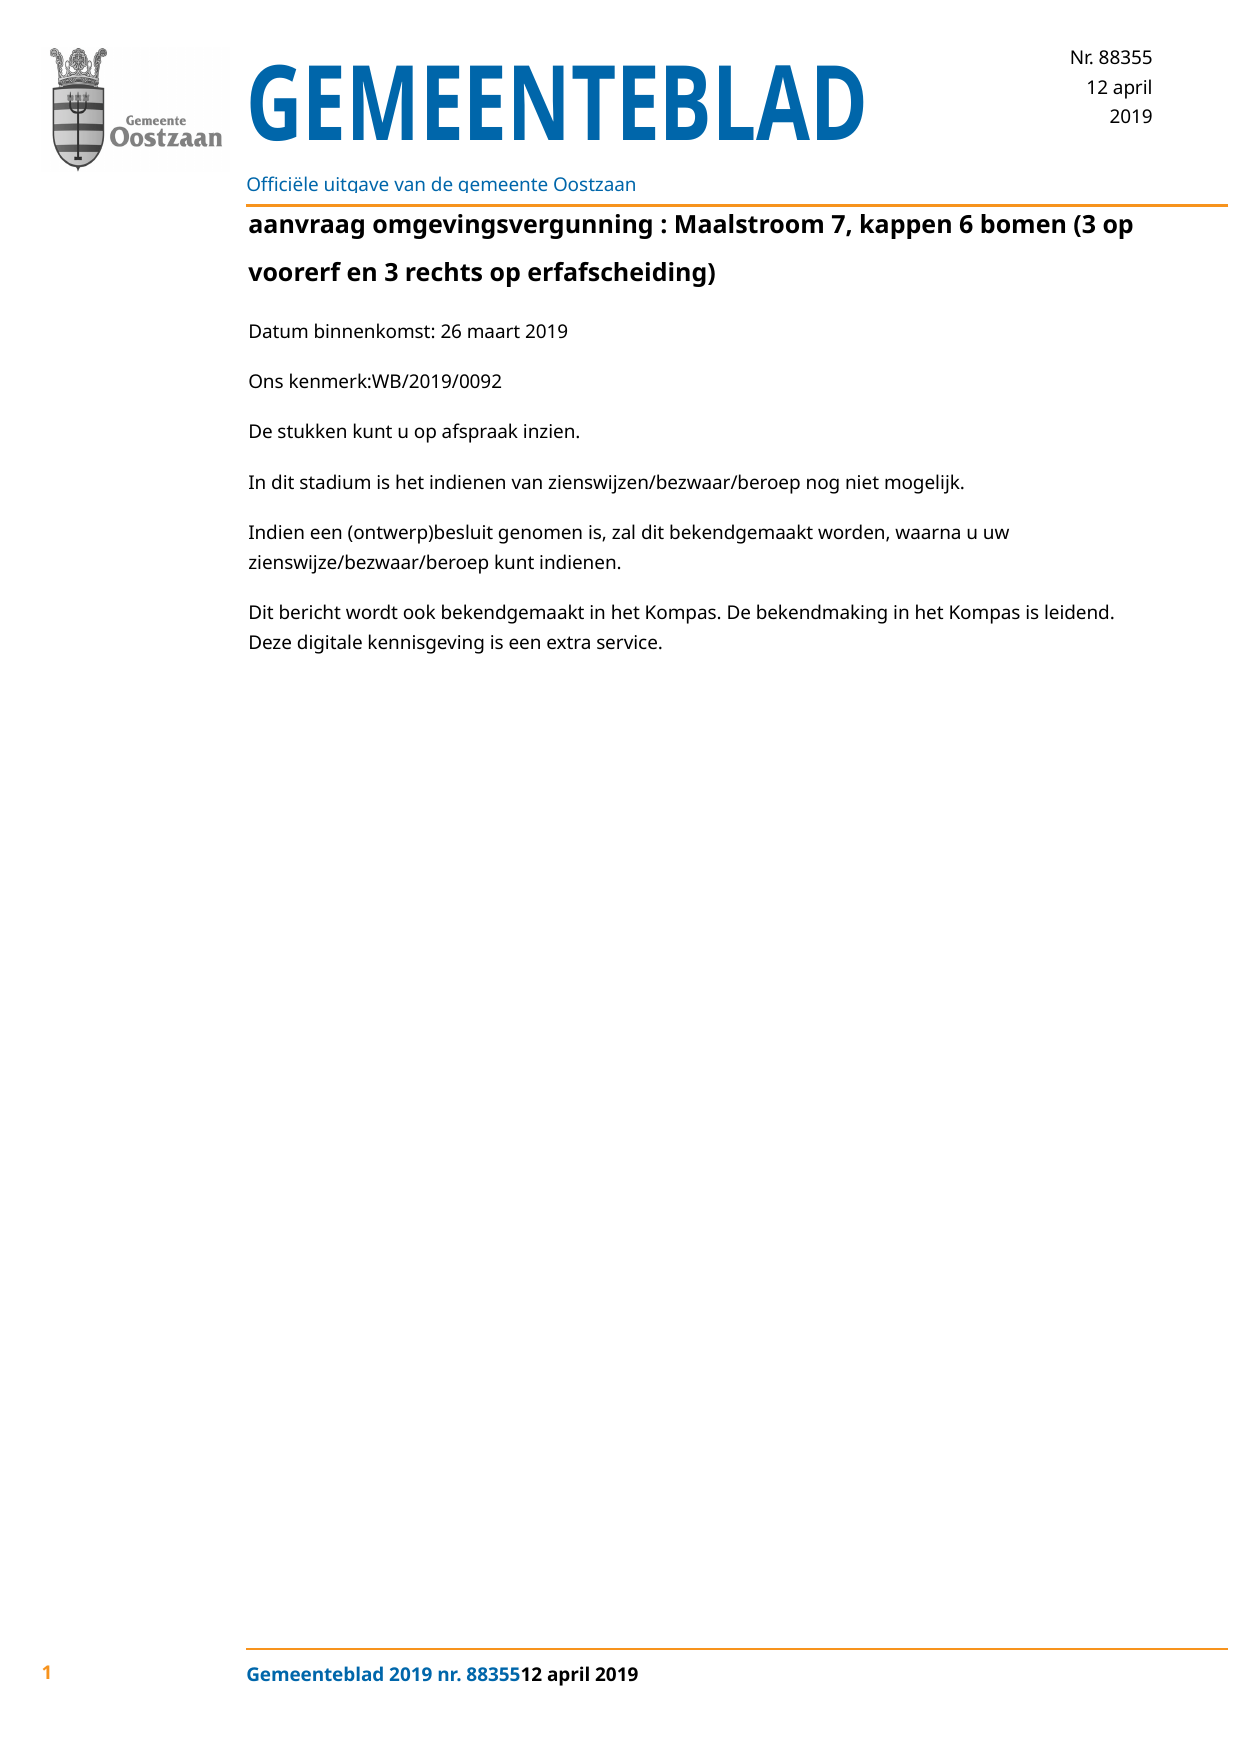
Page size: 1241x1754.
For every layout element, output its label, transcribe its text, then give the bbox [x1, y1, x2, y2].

text In dit stadium is het indienen van zienswijzen/bezwaar/beroep nog niet mogelijk. [248, 469, 1152, 495]
text Datum binnenkomst: 26 maart 2019 [248, 318, 1152, 344]
text Dit bericht wordt ook bekendgemaakt in het Kompas. De bekendmaking in het Kompas is leidend. Deze digitale kennisgeving is een extra service. [248, 599, 1152, 655]
text Ons kenmerk:WB/2019/0092 [248, 368, 1152, 394]
text De stukken kunt u op afspraak inzien. [248, 419, 1152, 444]
picture [41, 47, 231, 172]
text Indien een (ontwerp)besluit genomen is, zal dit bekendgemaakt worden, waarna u uw zienswijze/bezwaar/beroep kunt indienen. [248, 519, 1152, 575]
text aanvraag omgevingsvergunning : Maalstroom 7, kappen 6 bomen (3 op voorerf en 3 rechts op erfafscheiding) [248, 207, 1152, 288]
